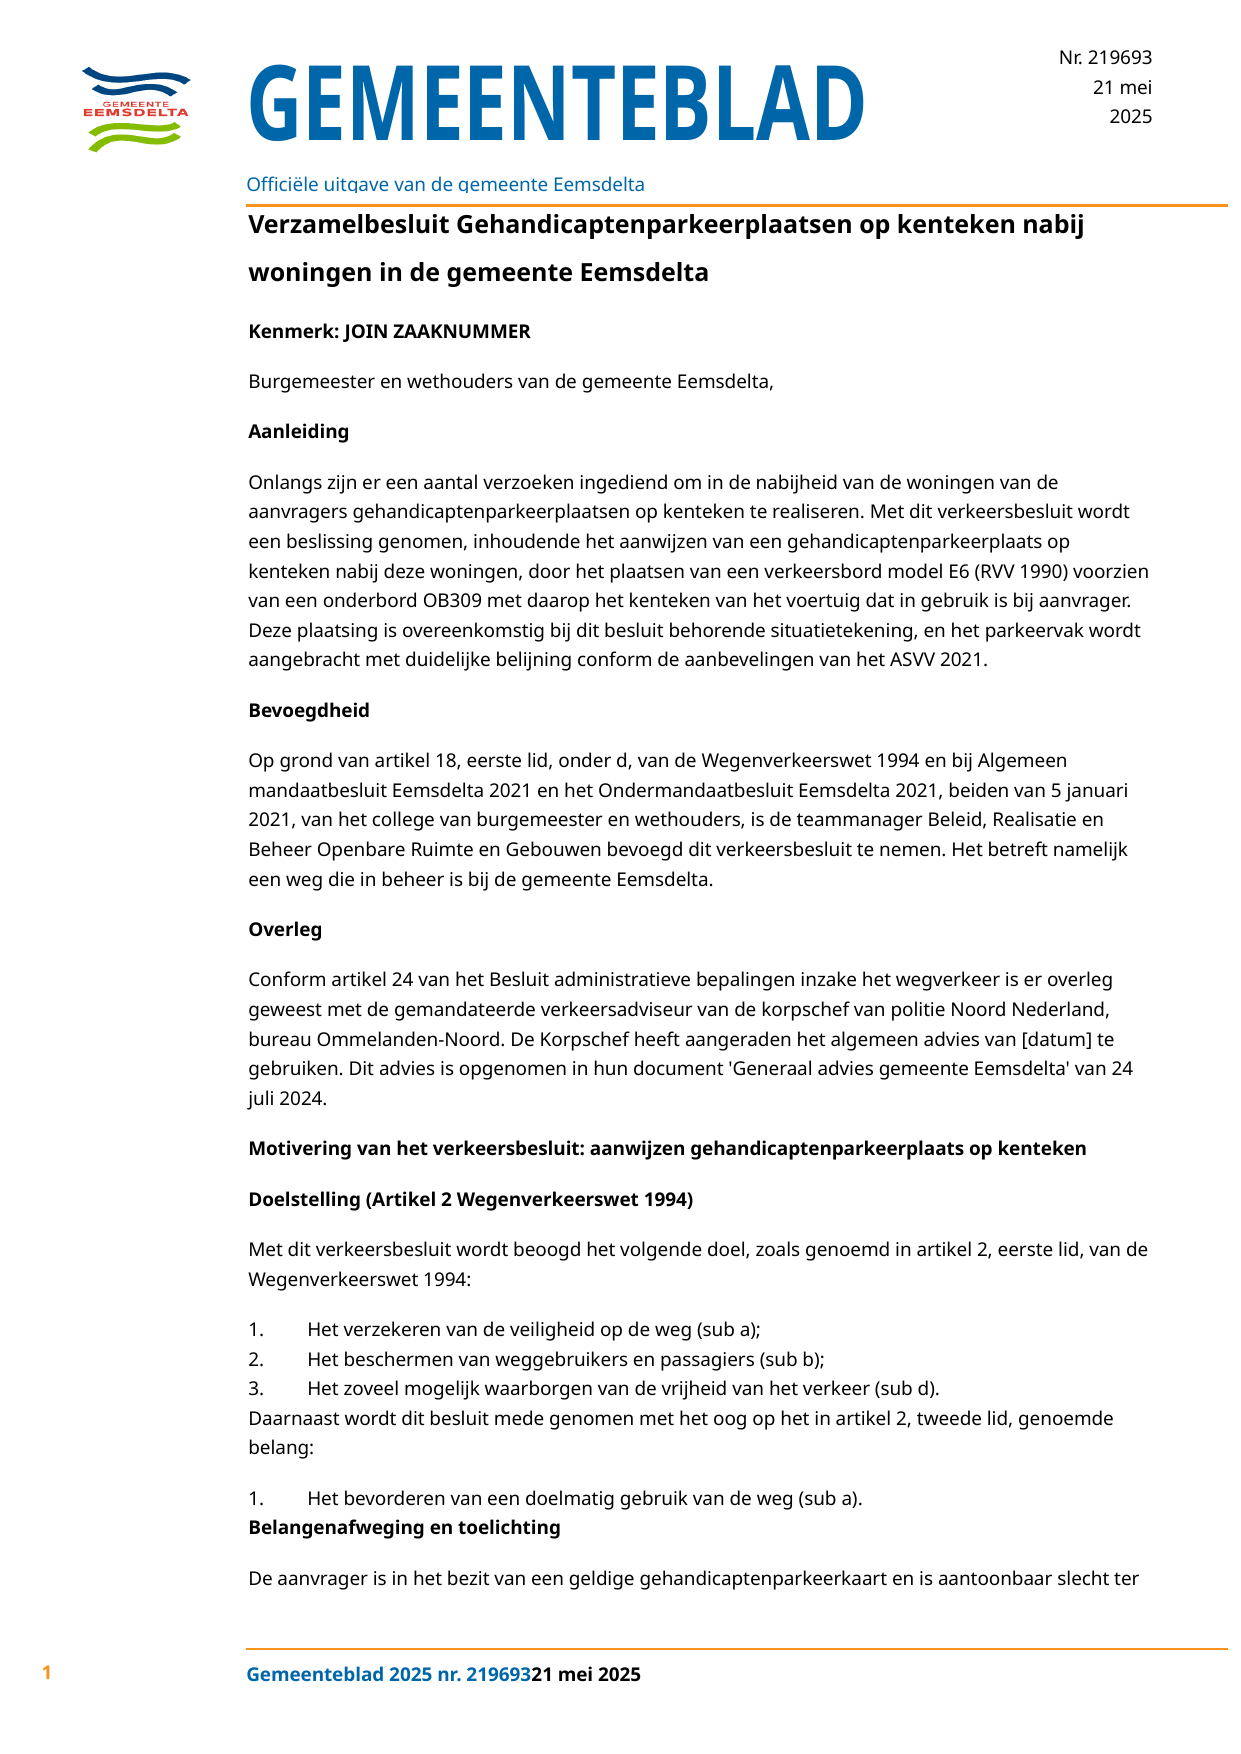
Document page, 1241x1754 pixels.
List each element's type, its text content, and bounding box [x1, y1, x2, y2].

text Doelstelling (Artikel 2 Wegenverkeerswet 1994) [248, 1186, 1152, 1212]
text Conform artikel 24 van het Besluit administratieve bepalingen inzake het wegverkeer is er overleg geweest met de gemandateerde verkeersadviseur van de korpschef van politie Noord Nederland, bureau Ommelanden-Noord. De Korpschef heeft aangeraden het algemeen advies van [datum] te gebruiken. Dit advies is opgenomen in hun document 'Generaal advies gemeente Eemsdelta' van 24 juli 2024. [248, 967, 1152, 1111]
text Bevoegdheid [248, 697, 1152, 723]
text Op grond van artikel 18, eerste lid, onder d, van de Wegenverkeerswet 1994 en bij Algemeen mandaatbesluit Eemsdelta 2021 en het Ondermandaatbesluit Eemsdelta 2021, beiden van 5 januari 2021, van het college van burgemeester en wethouders, is de teammanager Beleid, Realisatie en Beheer Openbare Ruimte en Gebouwen bevoegd dit verkeersbesluit te nemen. Het betreft namelijk een weg die in beheer is bij de gemeente Eemsdelta. [248, 747, 1152, 892]
text De aanvrager is in het bezit van een geldige gehandicaptenparkeerkaart en is aantoonbaar slecht ter [248, 1565, 1152, 1591]
picture [41, 47, 231, 172]
text Overleg [248, 916, 1152, 942]
text Met dit verkeersbesluit wordt beoogd het volgende doel, zoals genoemd in artikel 2, eerste lid, van de Wegenverkeerswet 1994: [248, 1236, 1152, 1292]
text Verzamelbesluit Gehandicaptenparkeerplaatsen op kenteken nabij woningen in de gemeente Eemsdelta [248, 207, 1152, 288]
text Kenmerk: JOIN ZAAKNUMMER [248, 318, 1152, 344]
list Het bevorderen van een doelmatig gebruik van de weg (sub a). [248, 1485, 1152, 1511]
list Het verzekeren van de veiligheid op de weg (sub a); [248, 1316, 1152, 1342]
text Onlangs zijn er een aantal verzoeken ingediend om in de nabijheid van de woningen van de aanvragers gehandicaptenparkeerplaatsen op kenteken te realiseren. Met dit verkeersbesluit wordt een beslissing genomen, inhoudende het aanwijzen van een gehandicaptenparkeerplaats op kenteken nabij deze woningen, door het plaatsen van een verkeersbord model E6 (RVV 1990) voorzien van een onderbord OB309 met daarop het kenteken van het voertuig dat in gebruik is bij aanvrager. Deze plaatsing is overeenkomstig bij dit besluit behorende situatietekening, en het parkeervak wordt aangebracht met duidelijke belijning conform de aanbevelingen van het ASVV 2021. [248, 469, 1152, 672]
list Het zoveel mogelijk waarborgen van de vrijheid van het verkeer (sub d). [248, 1375, 1152, 1401]
text Motivering van het verkeersbesluit: aanwijzen gehandicaptenparkeerplaats op kenteken [248, 1135, 1152, 1161]
text Aanleiding [248, 419, 1152, 444]
text Daarnaast wordt dit besluit mede genomen met het oog op het in artikel 2, tweede lid, genoemde belang: [248, 1405, 1152, 1460]
text Burgemeester en wethouders van de gemeente Eemsdelta, [248, 368, 1152, 394]
list Het beschermen van weggebruikers en passagiers (sub b); [248, 1346, 1152, 1372]
text Belangenafweging en toelichting [248, 1514, 1152, 1540]
